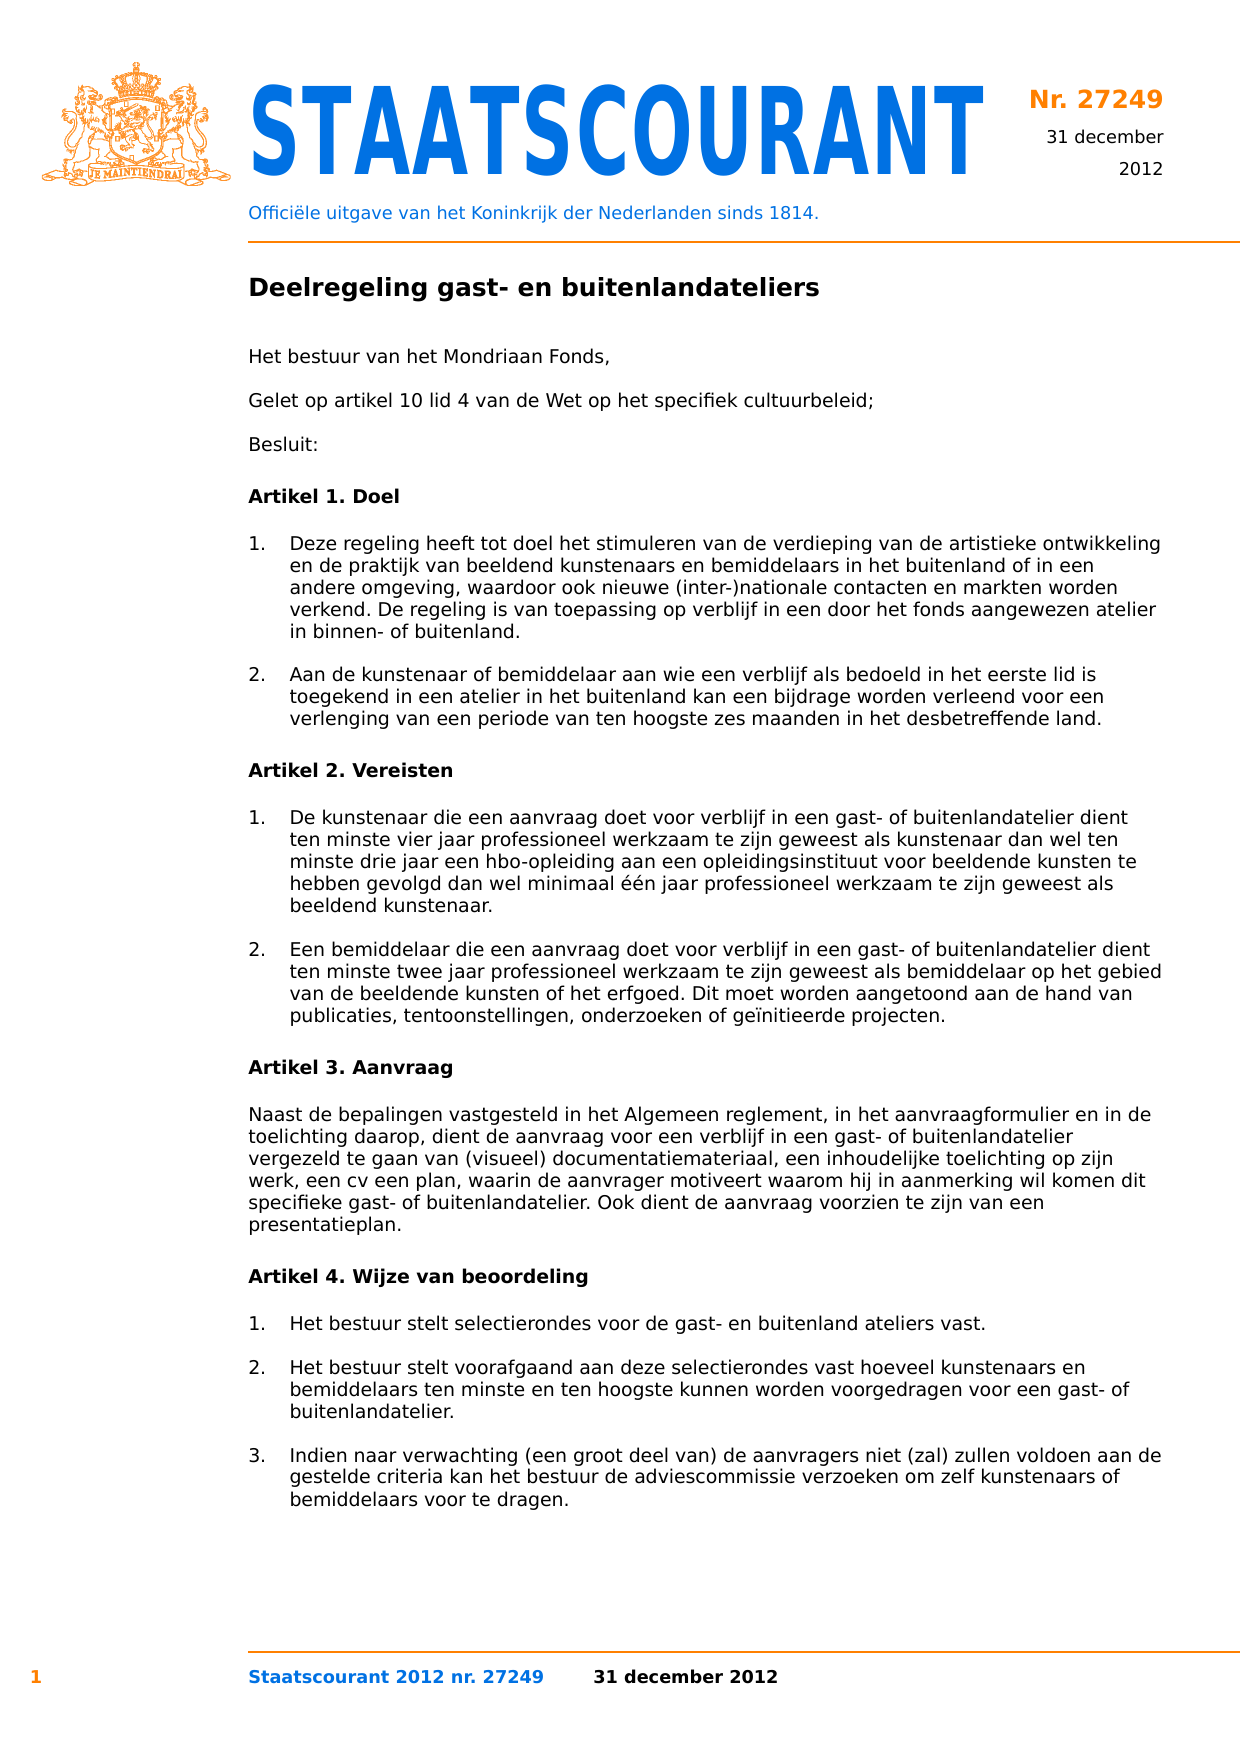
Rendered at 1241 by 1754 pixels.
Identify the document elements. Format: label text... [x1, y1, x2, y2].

table_cell 31 december [998, 121, 1240, 153]
text 1. De kunstenaar die een aanvraag doet voor verblijf in een gast- of buitenlandatelier dient ten minste vier jaar professioneel werkzaam te zijn geweest als kunstenaar dan wel ten minste drie jaar een hbo-opleiding aan een opleidingsinstituut voor beeldende kunsten te hebben gevolgd dan wel minimaal één jaar professioneel werkzaam te zijn geweest als beeldend kunstenaar. [248, 807, 1163, 917]
table_header STAATSCOURANT [248, 62, 998, 203]
text Naast de bepalingen vastgesteld in het Algemeen reglement, in het aanvraagformulier en in de toelichting daarop, dient de aanvraag voor een verblijf in een gast- of buitenlandatelier vergezeld te gaan van (visueel) documentatiemateriaal, een inhoudelijke toelichting op zijn werk, een cv een plan, waarin de aanvrager motiveert waarom hij in aanmerking wil komen dit specifieke gast- of buitenlandatelier. Ook dient de aanvraag voorzien te zijn van een presentatieplan. [248, 1104, 1163, 1236]
table_cell 2012 [998, 153, 1240, 203]
text Gelet op artikel 10 lid 4 van de Wet op het specifiek cultuurbeleid; [248, 390, 1163, 412]
picture [41, 62, 231, 186]
text 2. Aan de kunstenaar of bemiddelaar aan wie een verblijf als bedoeld in het eerste lid is toegekend in een atelier in het buitenland kan een bijdrage worden verleend voor een verlenging van een periode van ten hoogste zes maanden in het desbetreffende land. [248, 664, 1163, 730]
subtitle Artikel 2. Vereisten [248, 760, 1163, 782]
subtitle Artikel 4. Wijze van beoordeling [248, 1266, 1163, 1288]
text 2. Een bemiddelaar die een aanvraag doet voor verblijf in een gast- of buitenlandatelier dient ten minste twee jaar professioneel werkzaam te zijn geweest als bemiddelaar op het gebied van de beeldende kunsten of het erfgoed. Dit moet worden aangetoond aan de hand van publicaties, tentoonstellingen, onderzoeken of geïnitieerde projecten. [248, 939, 1163, 1027]
subtitle Artikel 3. Aanvraag [248, 1057, 1163, 1079]
table_header [25, 62, 248, 241]
text Besluit: [248, 434, 1163, 456]
subtitle Artikel 1. Doel [248, 486, 1163, 508]
subtitle Deelregeling gast- en buitenlandateliers [248, 273, 1163, 302]
text 3. Indien naar verwachting (een groot deel van) de aanvragers niet (zal) zullen voldoen aan de gestelde criteria kan het bestuur de adviescommissie verzoeken om zelf kunstenaars of bemiddelaars voor te dragen. [248, 1444, 1163, 1510]
table_cell Officiële uitgave van het Koninkrijk der Nederlanden sinds 1814. [248, 203, 1240, 241]
table_header Nr. 27249 [998, 62, 1240, 121]
text Het bestuur van het Mondriaan Fonds, [248, 346, 1163, 368]
text 1. Het bestuur stelt selectierondes voor de gast- en buitenland ateliers vast. [248, 1313, 1163, 1335]
text 1. Deze regeling heeft tot doel het stimuleren van de verdieping van de artistieke ontwikkeling en de praktijk van beeldend kunstenaars en bemiddelaars in het buitenland of in een andere omgeving, waardoor ook nieuwe (inter-)nationale contacten en markten worden verkend. De regeling is van toepassing op verblijf in een door het fonds aangewezen atelier in binnen- of buitenland. [248, 533, 1163, 642]
text 2. Het bestuur stelt voorafgaand aan deze selectierondes vast hoeveel kunstenaars en bemiddelaars ten minste en ten hoogste kunnen worden voorgedragen voor een gast- of buitenlandatelier. [248, 1357, 1163, 1423]
